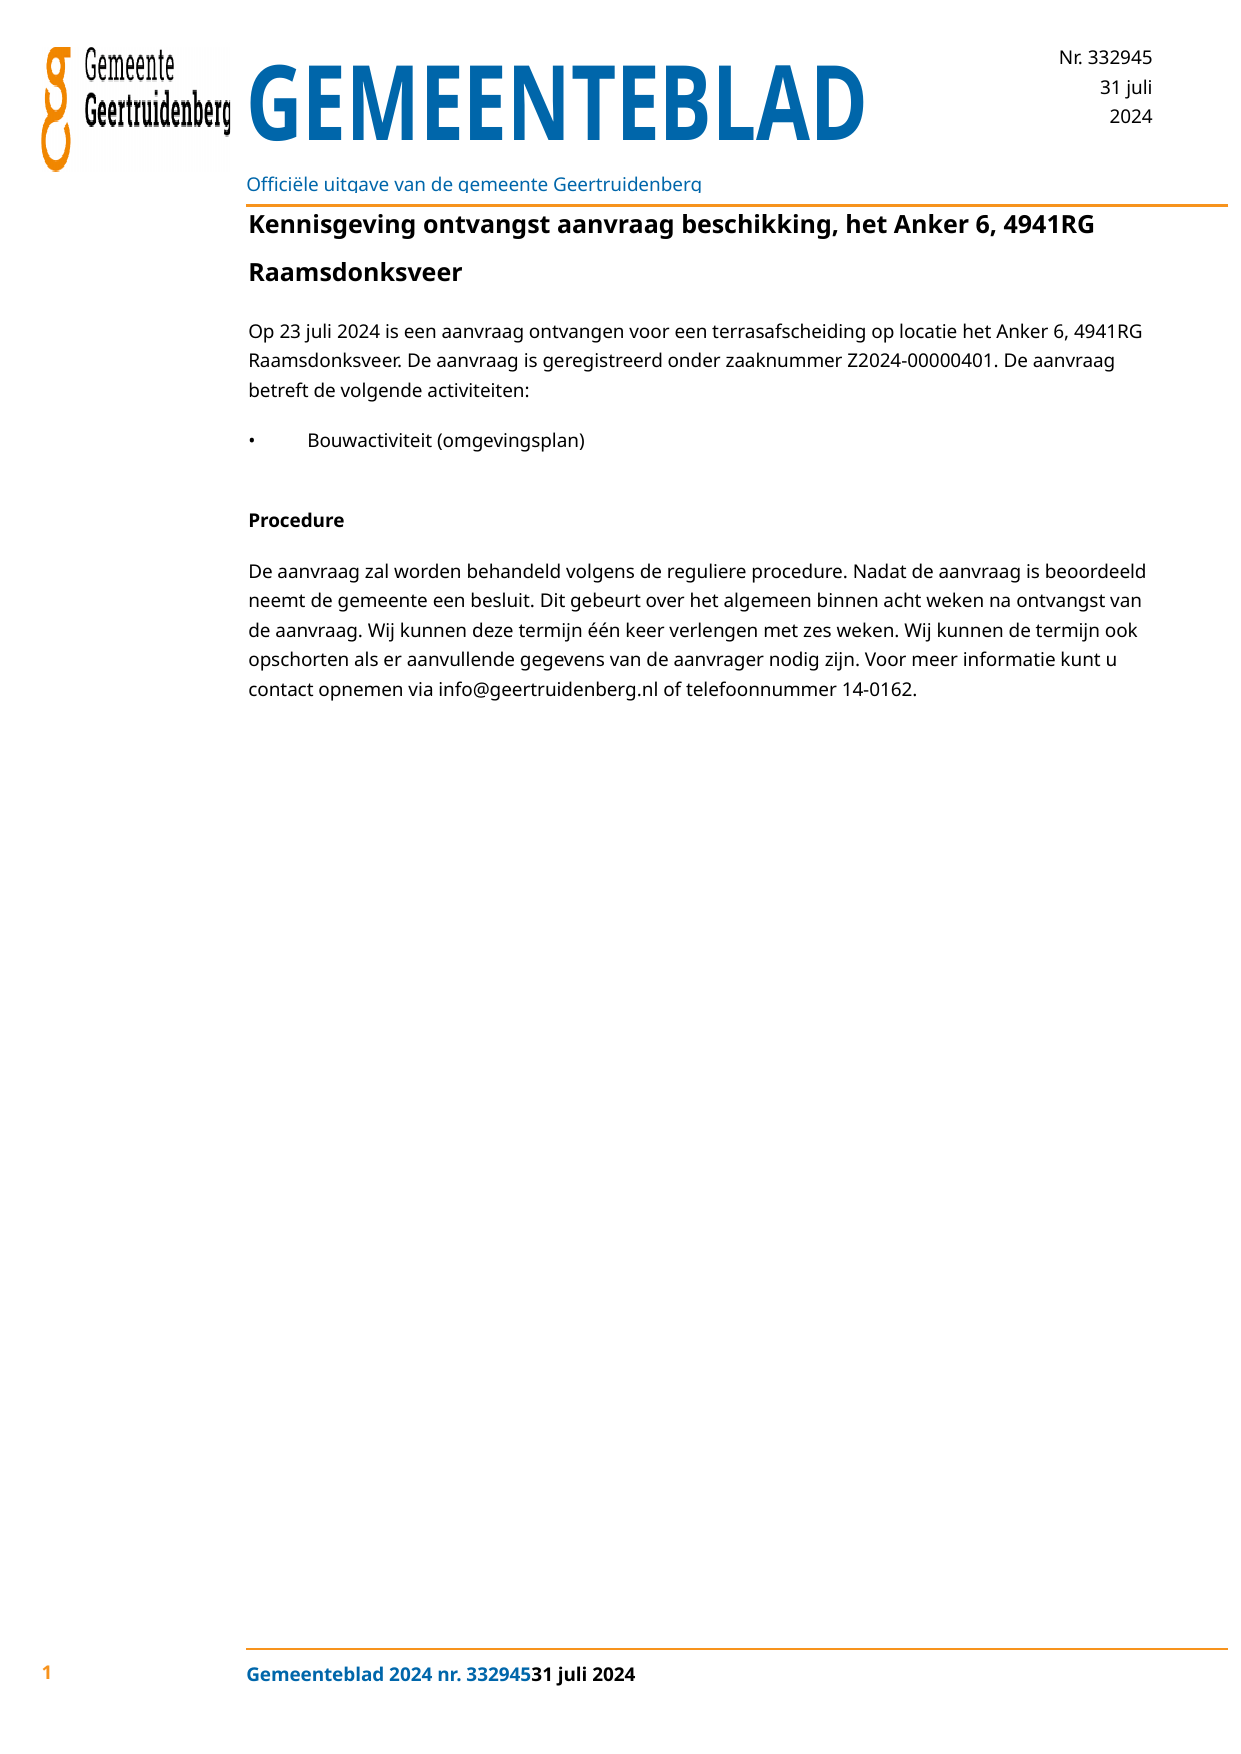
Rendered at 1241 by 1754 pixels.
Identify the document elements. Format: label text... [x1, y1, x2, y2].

text Op 23 juli 2024 is een aanvraag ontvangen voor een terrasafscheiding op locatie het Anker 6, 4941RG Raamsdonksveer. De aanvraag is geregistreerd onder zaaknummer Z2024-00000401. De aanvraag betreft de volgende activiteiten: [248, 318, 1152, 403]
list Bouwactiviteit (omgevingsplan) [248, 427, 1152, 453]
text De aanvraag zal worden behandeld volgens de reguliere procedure. Nadat de aanvraag is beoordeeld neemt de gemeente een besluit. Dit gebeurt over het algemeen binnen acht weken na ontvangst van de aanvraag. Wij kunnen deze termijn één keer verlengen met zes weken. Wij kunnen de termijn ook opschorten als er aanvullende gegevens van de aanvrager nodig zijn. Voor meer informatie kunt u contact opnemen via info@geertruidenberg.nl of telefoonnummer 14-0162. [248, 558, 1152, 702]
text Procedure [248, 507, 1152, 533]
picture [41, 47, 231, 172]
text Kennisgeving ontvangst aanvraag beschikking, het Anker 6, 4941RG Raamsdonksveer [248, 207, 1152, 288]
